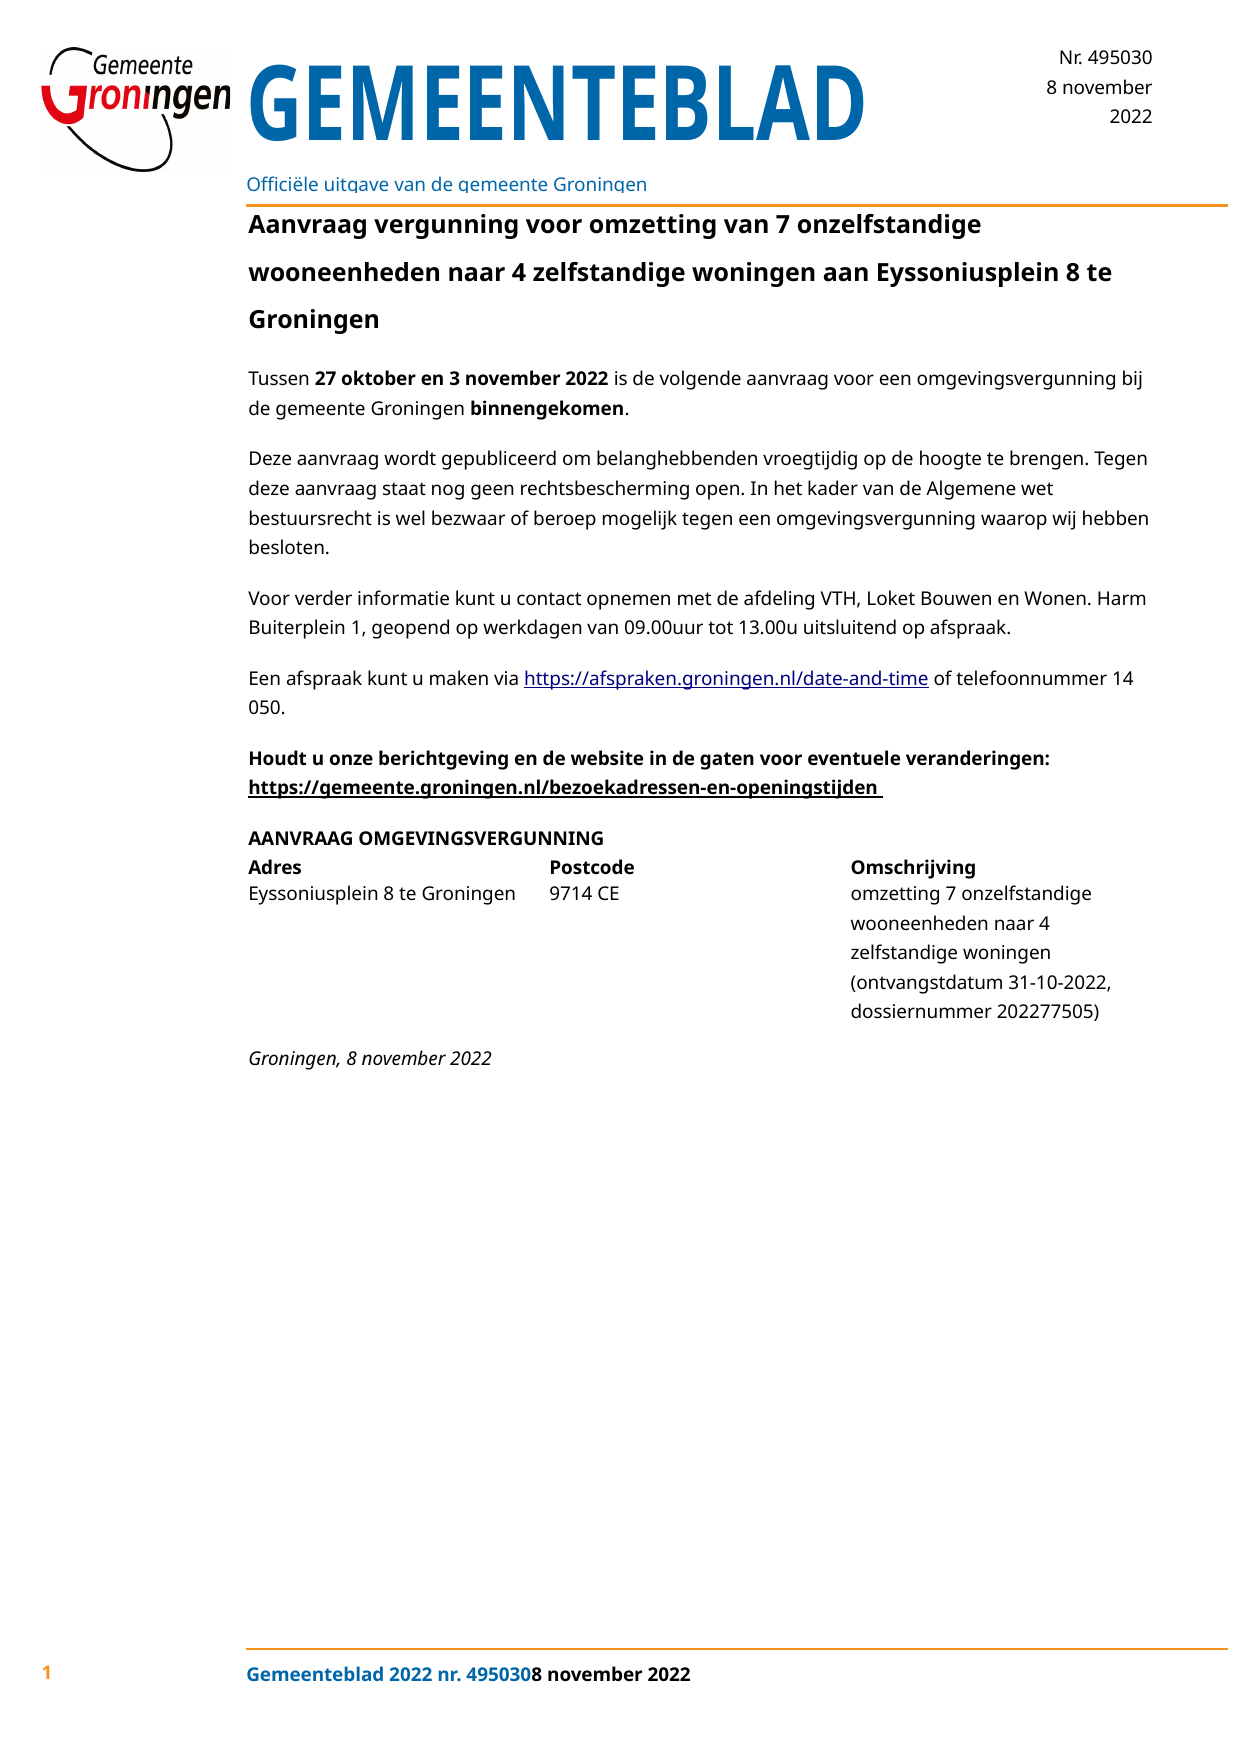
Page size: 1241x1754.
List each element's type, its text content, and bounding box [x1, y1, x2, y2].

table_header Postcode [549, 854, 850, 880]
text Groningen, 8 november 2022 [248, 1046, 1152, 1071]
text Voor verder informatie kunt u contact opnemen met de afdeling VTH, Loket Bouwen en Wonen. Harm Buiterplein 1, geopend op werkdagen van 09.00uur tot 13.00u uitsluitend op afspraak. [248, 585, 1152, 640]
text Aanvraag vergunning voor omzetting van 7 onzelfstandige wooneenheden naar 4 zelfstandige woningen aan Eyssoniusplein 8 te Groningen [248, 207, 1152, 336]
text Een afspraak kunt u maken via https://afspraken.groningen.nl/date-and-time of telefoonnummer 14 050. [248, 665, 1152, 720]
picture [41, 47, 231, 172]
table_header Omschrijving [850, 854, 1152, 880]
text Houdt u onze berichtgeving en de website in de gaten voor eventuele veranderingen: https://gemeente.groningen.nl/bezoekadressen-en-openingstijden [248, 745, 1152, 800]
text AANVRAAG OMGEVINGSVERGUNNING [248, 825, 1152, 850]
table_cell Eyssoniusplein 8 te Groningen [248, 880, 549, 1024]
text Tussen 27 oktober en 3 november 2022 is de volgende aanvraag voor een omgevingsvergunning bij de gemeente Groningen binnengekomen. [248, 366, 1152, 421]
text Deze aanvraag wordt gepubliceerd om belanghebbenden vroegtijdig op de hoogte te brengen. Tegen deze aanvraag staat nog geen rechtsbescherming open. In het kader van de Algemene wet bestuursrecht is wel bezwaar of beroep mogelijk tegen een omgevingsvergunning waarop wij hebben besloten. [248, 446, 1152, 560]
table_cell 9714 CE [549, 880, 850, 1024]
table_header Adres [248, 854, 549, 880]
table_cell omzetting 7 onzelfstandige wooneenheden naar 4 zelfstandige woningen (ontvangstdatum 31-10-2022, dossiernummer 202277505) [850, 880, 1152, 1024]
